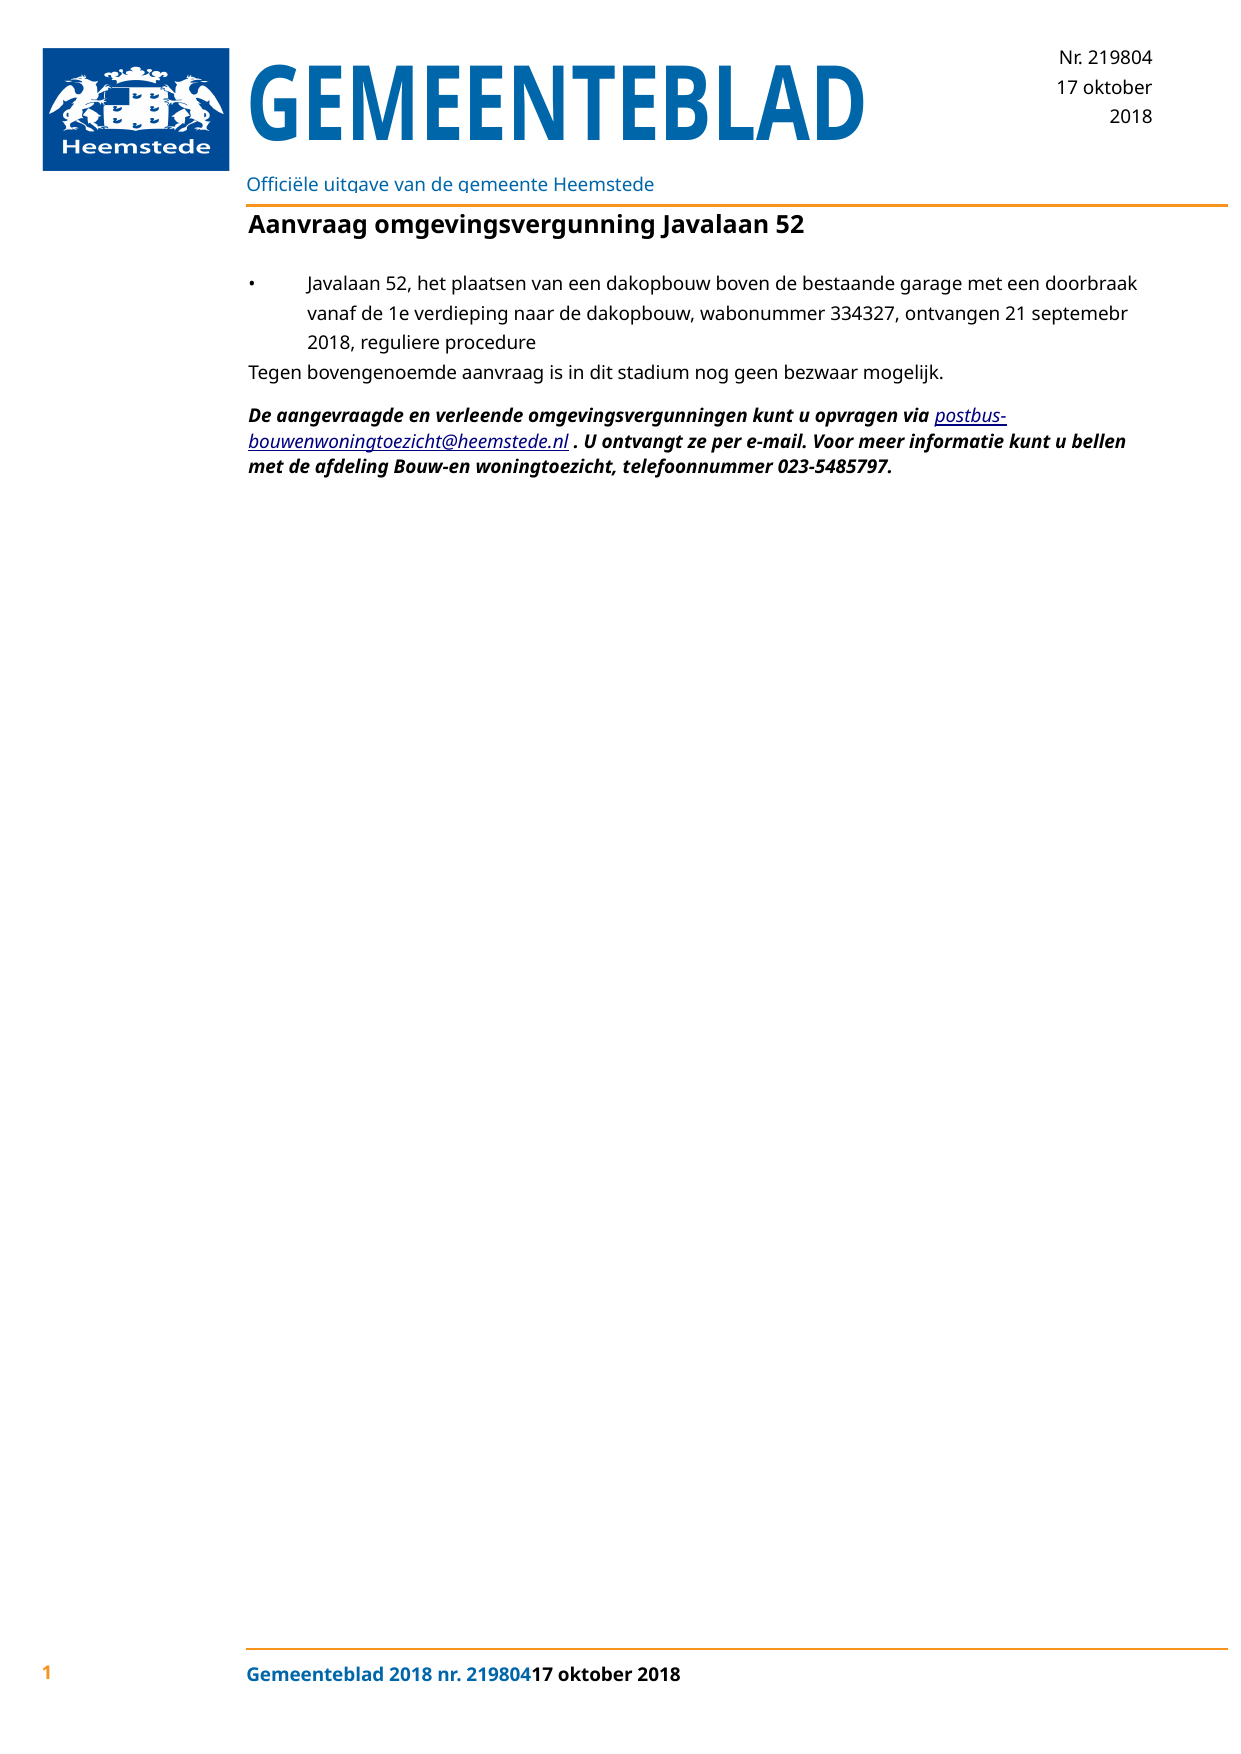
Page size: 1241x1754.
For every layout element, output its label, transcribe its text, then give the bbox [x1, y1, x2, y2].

text Tegen bovengenoemde aanvraag is in dit stadium nog geen bezwaar mogelijk. [248, 359, 1152, 385]
text De aangevraagde en verleende omgevingsvergunningen kunt u opvragen via postbus-bouwenwoningtoezicht@heemstede.nl . U ontvangt ze per e-mail. Voor meer informatie kunt u bellen met de afdeling Bouw-en woningtoezicht, telefoonnummer 023-5485797. [248, 402, 1152, 479]
picture [41, 47, 231, 172]
text Aanvraag omgevingsvergunning Javalaan 52 [248, 207, 1152, 241]
list Javalaan 52, het plaatsen van een dakopbouw boven de bestaande garage met een doorbraak vanaf de 1e verdieping naar de dakopbouw, wabonummer 334327, ontvangen 21 septemebr 2018, reguliere procedure [248, 270, 1152, 355]
